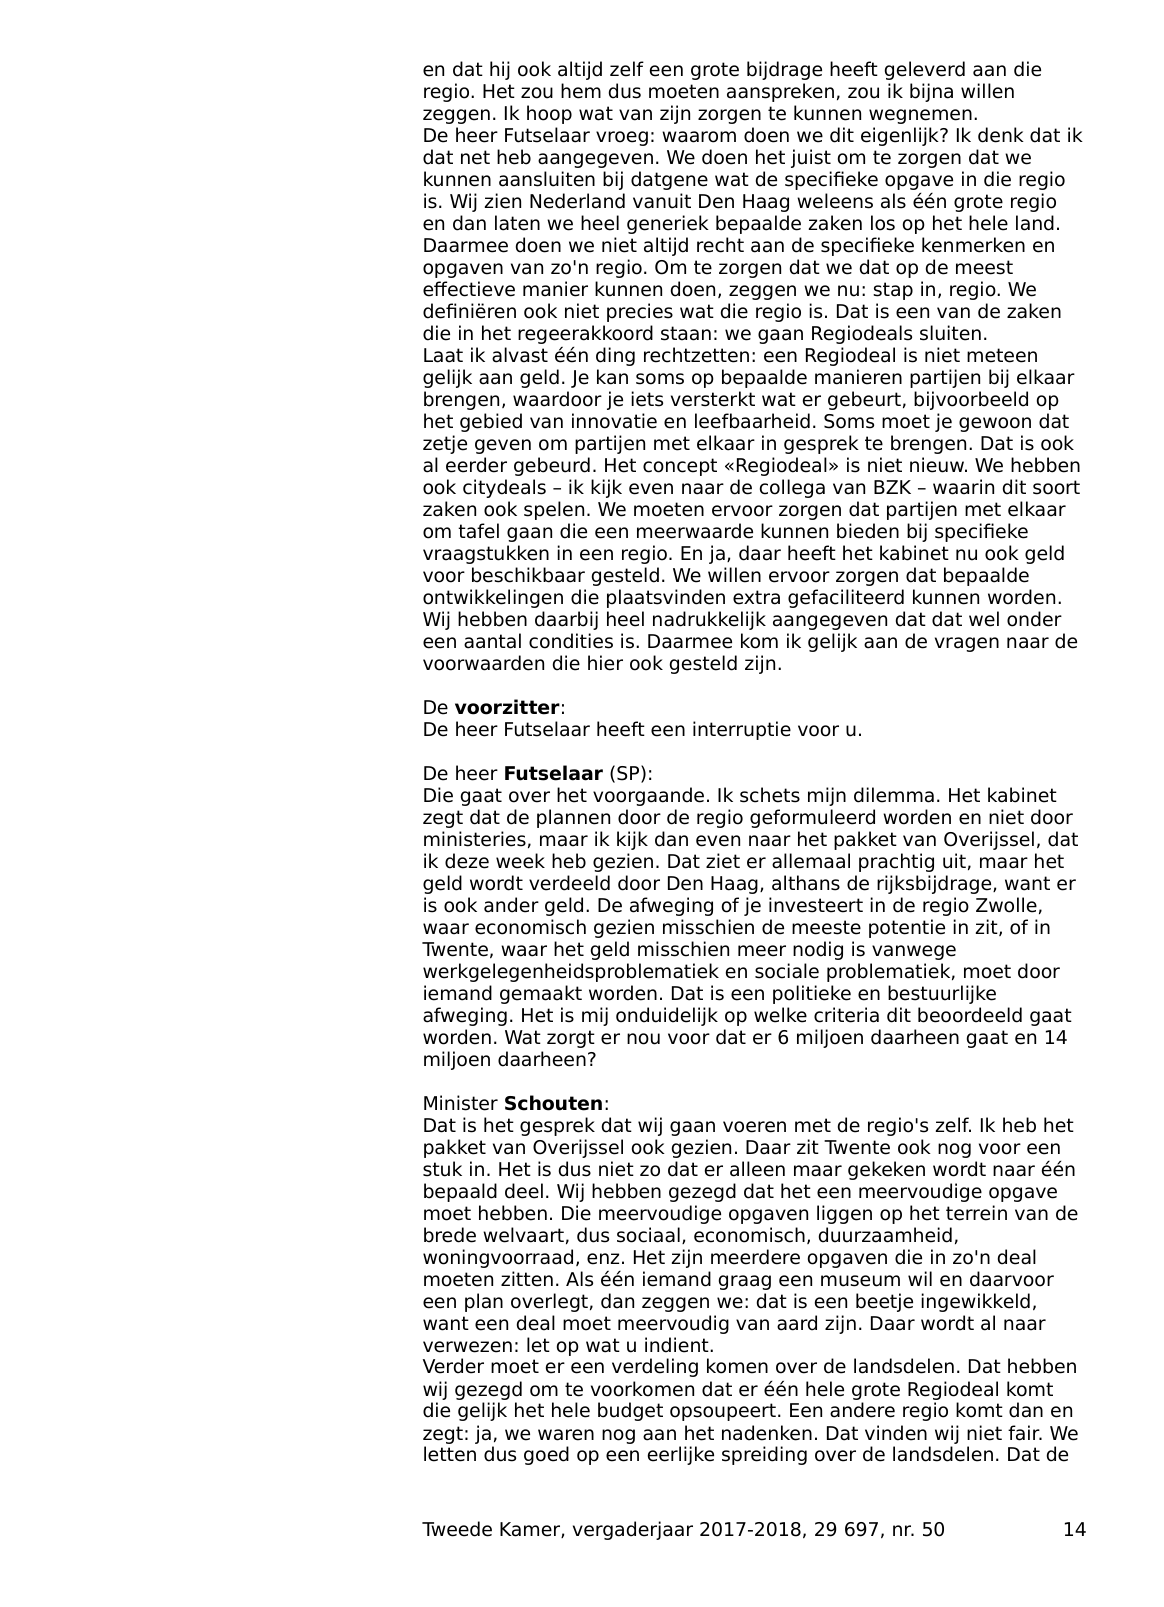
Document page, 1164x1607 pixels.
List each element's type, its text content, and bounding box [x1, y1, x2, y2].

text De voorzitter: [422, 697, 1087, 719]
text De heer Futselaar heeft een interruptie voor u. [422, 719, 1087, 741]
text De heer Futselaar (SP): [422, 763, 1087, 785]
text Laat ik alvast één ding rechtzetten: een Regiodeal is niet meteen gelijk aan geld. Je kan soms op bepaalde manieren partijen bij elkaar brengen, waardoor je iets versterkt wat er gebeurt, bijvoorbeeld op het gebied van innovatie en leefbaarheid. Soms moet je gewoon dat zetje geven om partijen met elkaar in gesprek te brengen. Dat is ook al eerder gebeurd. Het concept «Regiodeal» is niet nieuw. We hebben ook citydeals – ik kijk even naar de collega van BZK – waarin dit soort zaken ook spelen. We moeten ervoor zorgen dat partijen met elkaar om tafel gaan die een meerwaarde kunnen bieden bij specifieke vraagstukken in een regio. En ja, daar heeft het kabinet nu ook geld voor beschikbaar gesteld. We willen ervoor zorgen dat bepaalde ontwikkelingen die plaatsvinden extra gefaciliteerd kunnen worden. [422, 345, 1087, 608]
text Die gaat over het voorgaande. Ik schets mijn dilemma. Het kabinet zegt dat de plannen door de regio geformuleerd worden en niet door ministeries, maar ik kijk dan even naar het pakket van Overijssel, dat ik deze week heb gezien. Dat ziet er allemaal prachtig uit, maar het geld wordt verdeeld door Den Haag, althans de rijksbijdrage, want er is ook ander geld. De afweging of je investeert in de regio Zwolle, waar economisch gezien misschien de meeste potentie in zit, of in Twente, waar het geld misschien meer nodig is vanwege werkgelegenheidsproblematiek en sociale problematiek, moet door iemand gemaakt worden. Dat is een politieke en bestuurlijke afweging. Het is mij onduidelijk op welke criteria dit beoordeeld gaat worden. Wat zorgt er nou voor dat er 6 miljoen daarheen gaat en 14 miljoen daarheen? [422, 785, 1087, 1071]
text Verder moet er een verdeling komen over de landsdelen. Dat hebben wij gezegd om te voorkomen dat er één hele grote Regiodeal komt die gelijk het hele budget opsoupeert. Een andere regio komt dan en zegt: ja, we waren nog aan het nadenken. Dat vinden wij niet fair. We letten dus goed op een eerlijke spreiding over de landsdelen. Dat de [422, 1356, 1087, 1466]
text De heer Futselaar vroeg: waarom doen we dit eigenlijk? Ik denk dat ik dat net heb aangegeven. We doen het juist om te zorgen dat we kunnen aansluiten bij datgene wat de specifieke opgave in die regio is. Wij zien Nederland vanuit Den Haag weleens als één grote regio en dan laten we heel generiek bepaalde zaken los op het hele land. Daarmee doen we niet altijd recht aan de specifieke kenmerken en opgaven van zo'n regio. Om te zorgen dat we dat op de meest effectieve manier kunnen doen, zeggen we nu: stap in, regio. We definiëren ook niet precies wat die regio is. Dat is een van de zaken die in het regeerakkoord staan: we gaan Regiodeals sluiten. [422, 125, 1087, 345]
text Wij hebben daarbij heel nadrukkelijk aangegeven dat dat wel onder een aantal condities is. Daarmee kom ik gelijk aan de vragen naar de voorwaarden die hier ook gesteld zijn. [422, 608, 1087, 674]
text Minister Schouten: [422, 1093, 1087, 1115]
text Dat is het gesprek dat wij gaan voeren met de regio's zelf. Ik heb het pakket van Overijssel ook gezien. Daar zit Twente ook nog voor een stuk in. Het is dus niet zo dat er alleen maar gekeken wordt naar één bepaald deel. Wij hebben gezegd dat het een meervoudige opgave moet hebben. Die meervoudige opgaven liggen op het terrein van de brede welvaart, dus sociaal, economisch, duurzaamheid, woningvoorraad, enz. Het zijn meerdere opgaven die in zo'n deal moeten zitten. Als één iemand graag een museum wil en daarvoor een plan overlegt, dan zeggen we: dat is een beetje ingewikkeld, want een deal moet meervoudig van aard zijn. Daar wordt al naar verwezen: let op wat u indient. [422, 1115, 1087, 1356]
text en dat hij ook altijd zelf een grote bijdrage heeft geleverd aan die regio. Het zou hem dus moeten aanspreken, zou ik bijna willen zeggen. Ik hoop wat van zijn zorgen te kunnen wegnemen. [422, 59, 1087, 125]
